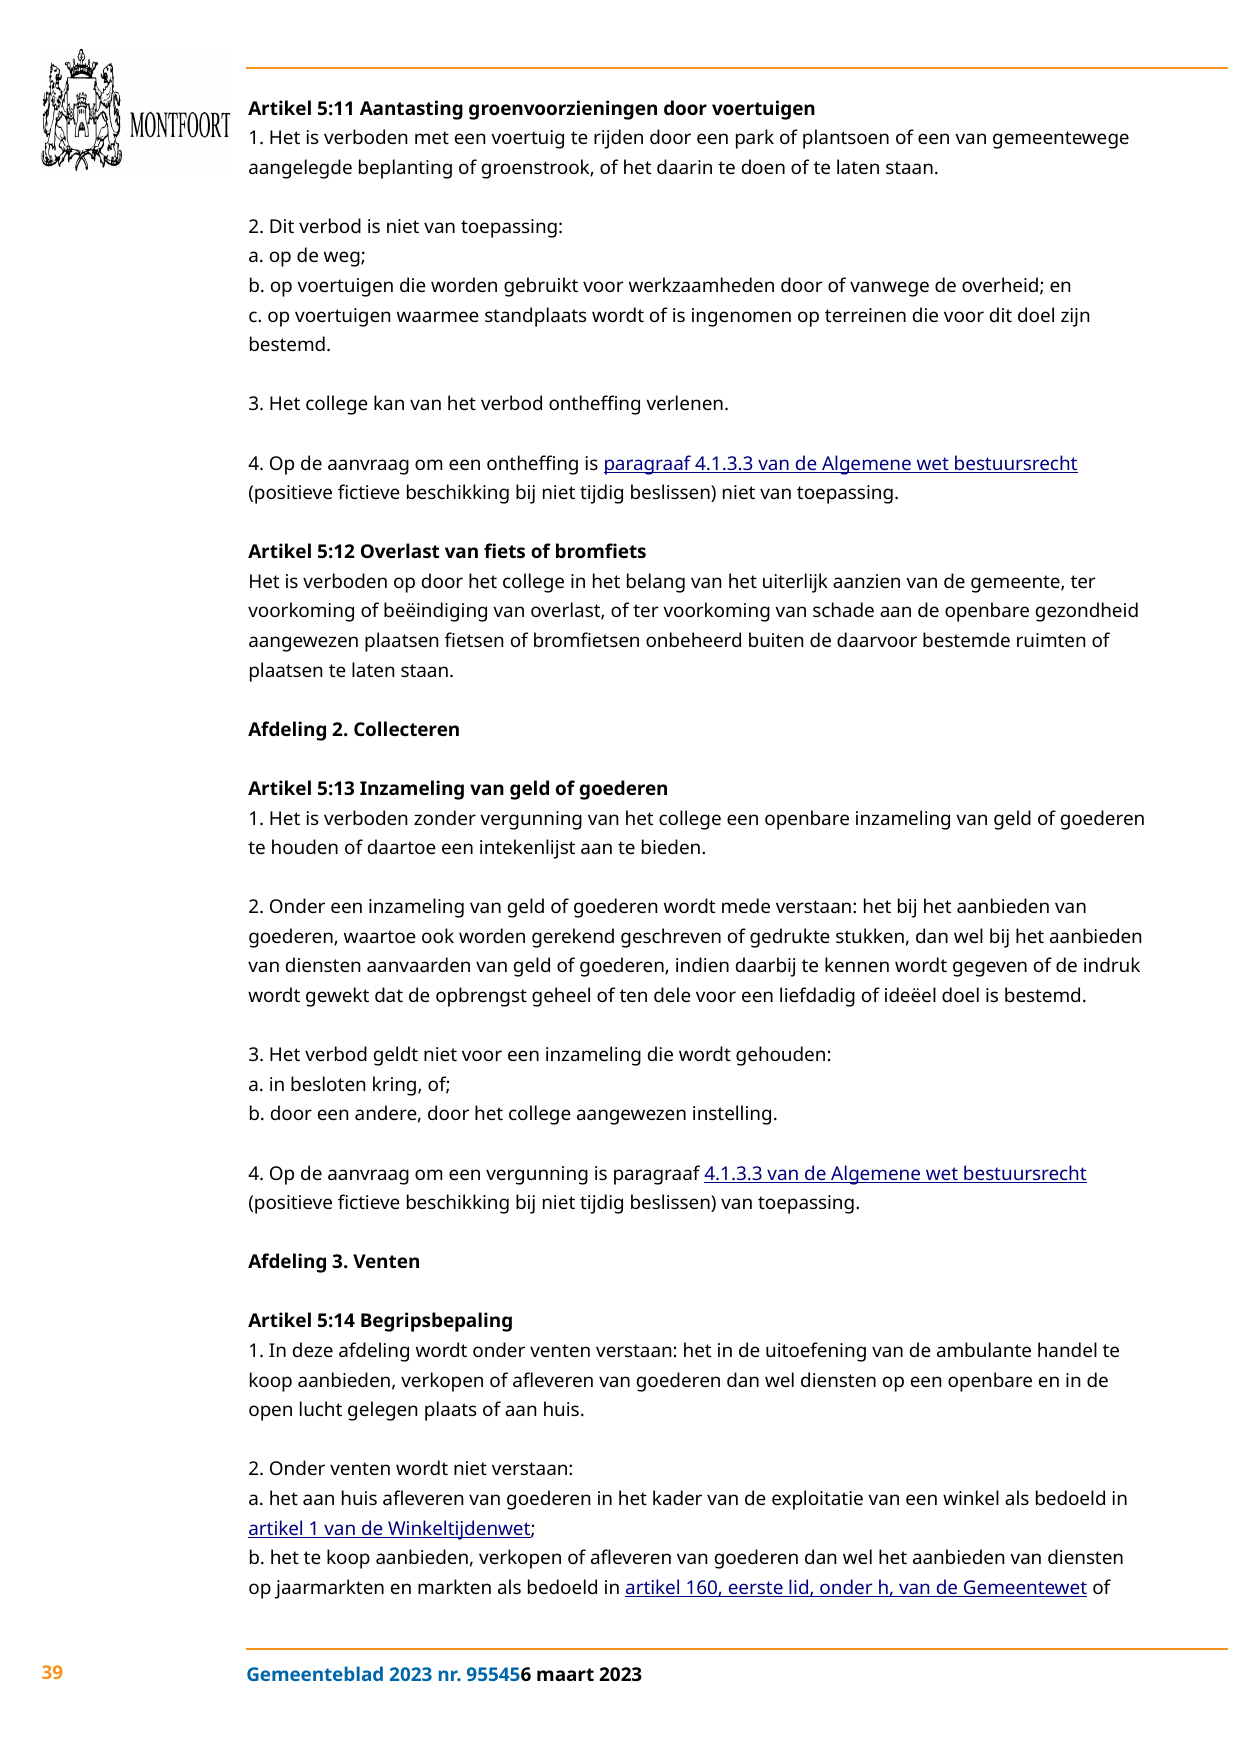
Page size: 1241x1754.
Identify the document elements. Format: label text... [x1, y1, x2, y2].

text 2. Onder een inzameling van geld of goederen wordt mede verstaan: het bij het aanbieden van goederen, waartoe ook worden gerekend geschreven of gedrukte stukken, dan wel bij het aanbieden van diensten aanvaarden van geld of goederen, indien daarbij te kennen wordt gegeven of de indruk wordt gewekt dat de opbrengst geheel of ten dele voor een liefdadig of ideëel doel is bestemd. [248, 893, 1152, 1008]
text b. op voertuigen die worden gebruikt voor werkzaamheden door of vanwege de overheid; en [248, 272, 1152, 298]
text 4. Op de aanvraag om een ontheffing is paragraaf 4.1.3.3 van de Algemene wet bestuursrecht (positieve fictieve beschikking bij niet tijdig beslissen) niet van toepassing. [248, 450, 1152, 505]
text b. door een andere, door het college aangewezen instelling. [248, 1101, 1152, 1126]
text 3. Het college kan van het verbod ontheffing verlenen. [248, 391, 1152, 416]
text Artikel 5:12 Overlast van fiets of bromfiets [248, 538, 1152, 564]
text Artikel 5:11 Aantasting groenvoorzieningen door voertuigen [248, 95, 1152, 121]
text 2. Onder venten wordt niet verstaan: [248, 1456, 1152, 1481]
text 3. Het verbod geldt niet voor een inzameling die wordt gehouden: [248, 1041, 1152, 1067]
text Afdeling 3. Venten [248, 1248, 1152, 1274]
text b. het te koop aanbieden, verkopen of afleveren van goederen dan wel het aanbieden van diensten op jaarmarkten en markten als bedoeld in artikel 160, eerste lid, onder h, van de Gemeentewet of [248, 1544, 1152, 1600]
text Artikel 5:14 Begripsbepaling [248, 1308, 1152, 1333]
text 1. Het is verboden met een voertuig te rijden door een park of plantsoen of een van gemeentewege aangelegde beplanting of groenstrook, of het daarin te doen of te laten staan. [248, 124, 1152, 180]
text 1. In deze afdeling wordt onder venten verstaan: het in de uitoefening van de ambulante handel te koop aanbieden, verkopen of afleveren van goederen dan wel diensten op een openbare en in de open lucht gelegen plaats of aan huis. [248, 1337, 1152, 1422]
text 2. Dit verbod is niet van toepassing: [248, 213, 1152, 239]
text Artikel 5:13 Inzameling van geld of goederen [248, 775, 1152, 801]
text 1. Het is verboden zonder vergunning van het college een openbare inzameling van geld of goederen te houden of daartoe een intekenlijst aan te bieden. [248, 805, 1152, 860]
text a. het aan huis afleveren van goederen in het kader van de exploitatie van een winkel als bedoeld in artikel 1 van de Winkeltijdenwet; [248, 1485, 1152, 1541]
text 4. Op de aanvraag om een vergunning is paragraaf 4.1.3.3 van de Algemene wet bestuursrecht (positieve fictieve beschikking bij niet tijdig beslissen) van toepassing. [248, 1160, 1152, 1215]
text Het is verboden op door het college in het belang van het uiterlijk aanzien van de gemeente, ter voorkoming of beëindiging van overlast, of ter voorkoming van schade aan de openbare gezondheid aangewezen plaatsen fietsen of bromfietsen onbeheerd buiten de daarvoor bestemde ruimten of plaatsen te laten staan. [248, 568, 1152, 683]
text a. in besloten kring, of; [248, 1071, 1152, 1097]
text a. op de weg; [248, 243, 1152, 268]
picture [41, 47, 231, 172]
text c. op voertuigen waarmee standplaats wordt of is ingenomen op terreinen die voor dit doel zijn bestemd. [248, 302, 1152, 357]
text Afdeling 2. Collecteren [248, 716, 1152, 742]
